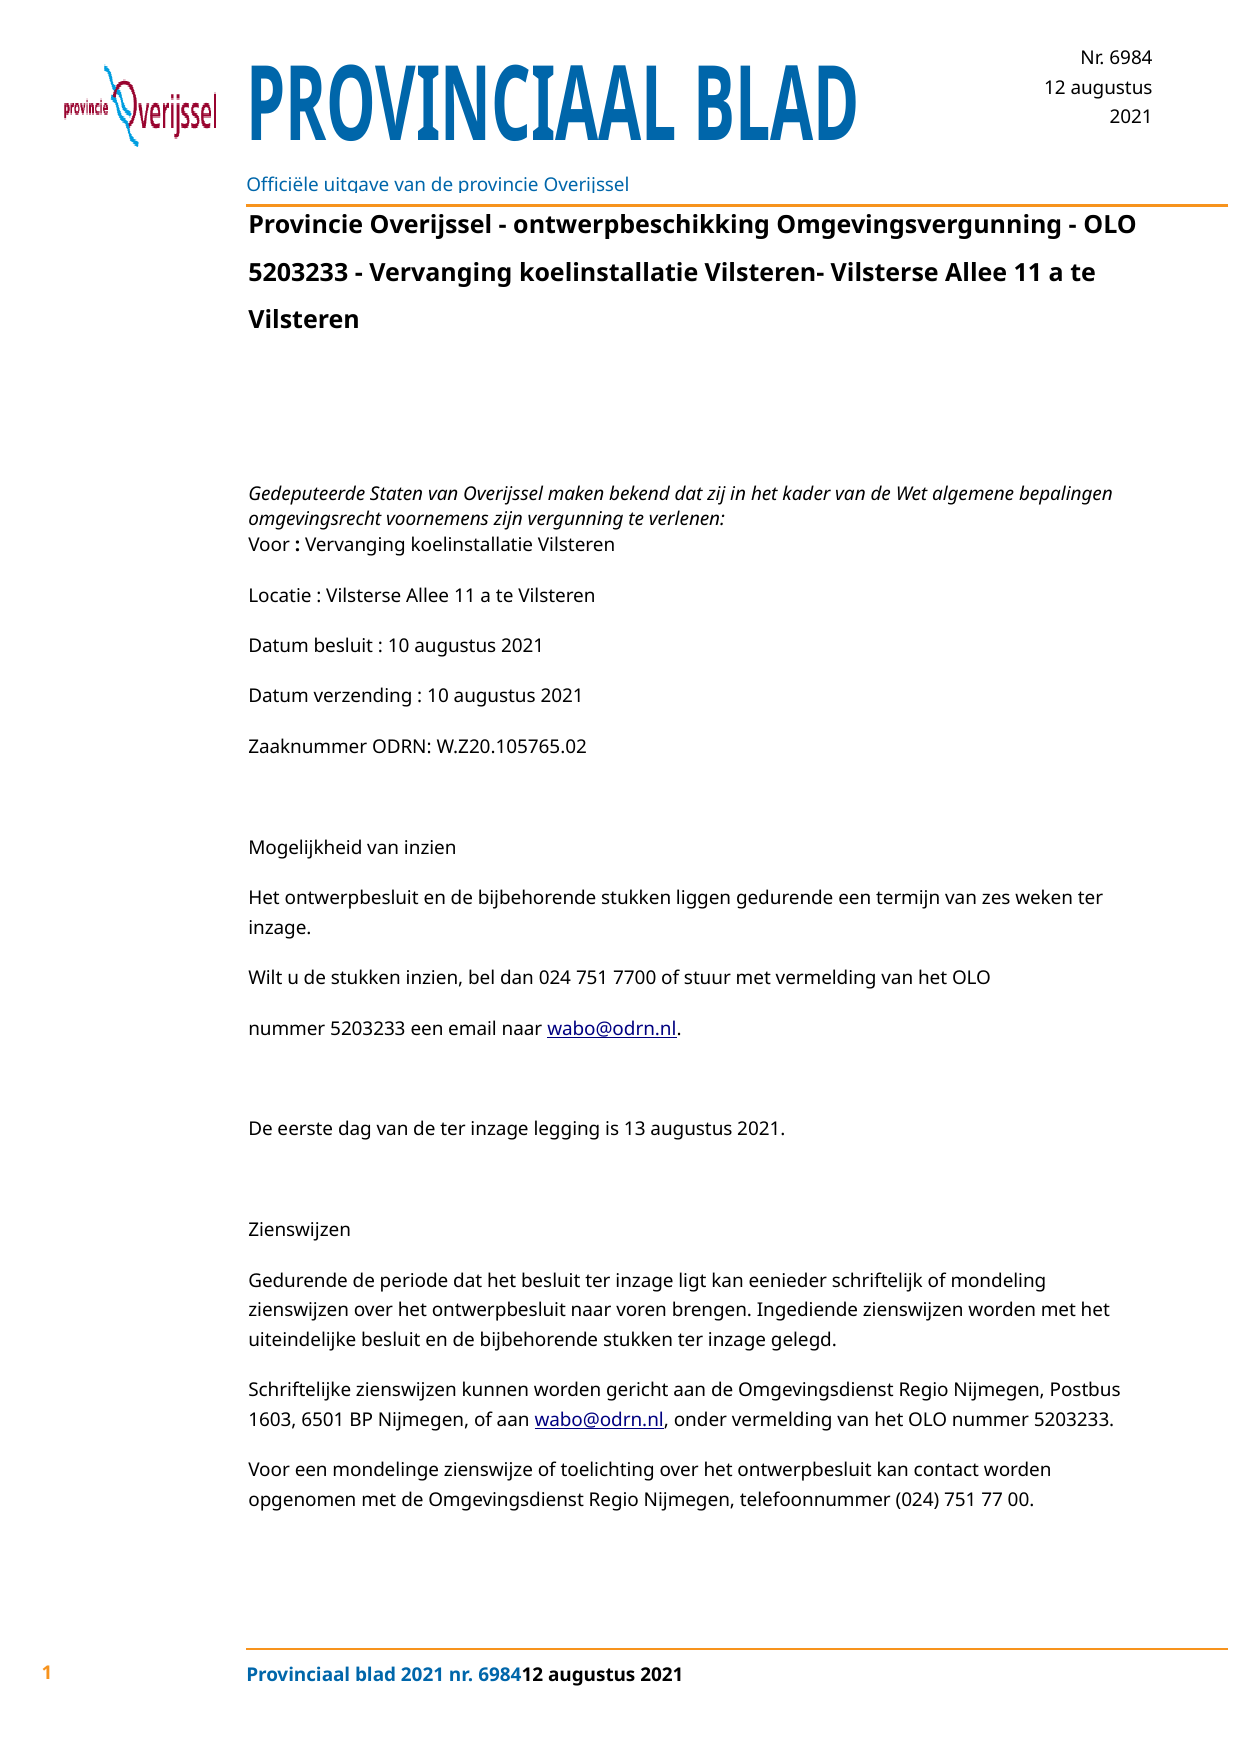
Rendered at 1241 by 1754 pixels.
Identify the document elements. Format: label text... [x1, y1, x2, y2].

text Provincie Overijssel - ontwerpbeschikking Omgevingsvergunning - OLO 5203233 - Vervanging koelinstallatie Vilsteren- Vilsterse Allee 11 a te Vilsteren [248, 207, 1152, 336]
picture [41, 47, 231, 172]
text Zaaknummer ODRN: W.Z20.105765.02 [248, 733, 1152, 759]
text Locatie : Vilsterse Allee 11 a te Vilsteren [248, 582, 1152, 607]
text Voor : Vervanging koelinstallatie Vilsteren [248, 531, 1152, 557]
text Mogelijkheid van inzien [248, 834, 1152, 859]
text nummer 5203233 een email naar wabo@odrn.nl. [248, 1015, 1152, 1040]
text Datum besluit : 10 augustus 2021 [248, 632, 1152, 658]
text Gedurende de periode dat het besluit ter inzage ligt kan eenieder schriftelijk of mondeling zienswijzen over het ontwerpbesluit naar voren brengen. Ingediende zienswijzen worden met het uiteindelijke besluit en de bijbehorende stukken ter inzage gelegd. [248, 1267, 1152, 1352]
text Voor een mondelinge zienswijze of toelichting over het ontwerpbesluit kan contact worden opgenomen met de Omgevingsdienst Regio Nijmegen, telefoonnummer (024) 751 77 00. [248, 1456, 1152, 1512]
text Datum verzending : 10 augustus 2021 [248, 683, 1152, 708]
text De eerste dag van de ter inzage legging is 13 augustus 2021. [248, 1116, 1152, 1141]
text Zienswijzen [248, 1216, 1152, 1242]
text Het ontwerpbesluit en de bijbehorende stukken liggen gedurende een termijn van zes weken ter inzage. [248, 884, 1152, 939]
text Gedeputeerde Staten van Overijssel maken bekend dat zij in het kader van de Wet algemene bepalingen omgevingsrecht voornemens zijn vergunning te verlenen: [248, 480, 1152, 531]
text Wilt u de stukken inzien, bel dan 024 751 7700 of stuur met vermelding van het OLO [248, 964, 1152, 990]
text Schriftelijke zienswijzen kunnen worden gericht aan de Omgevingsdienst Regio Nijmegen, Postbus 1603, 6501 BP Nijmegen, of aan wabo@odrn.nl, onder vermelding van het OLO nummer 5203233. [248, 1376, 1152, 1432]
